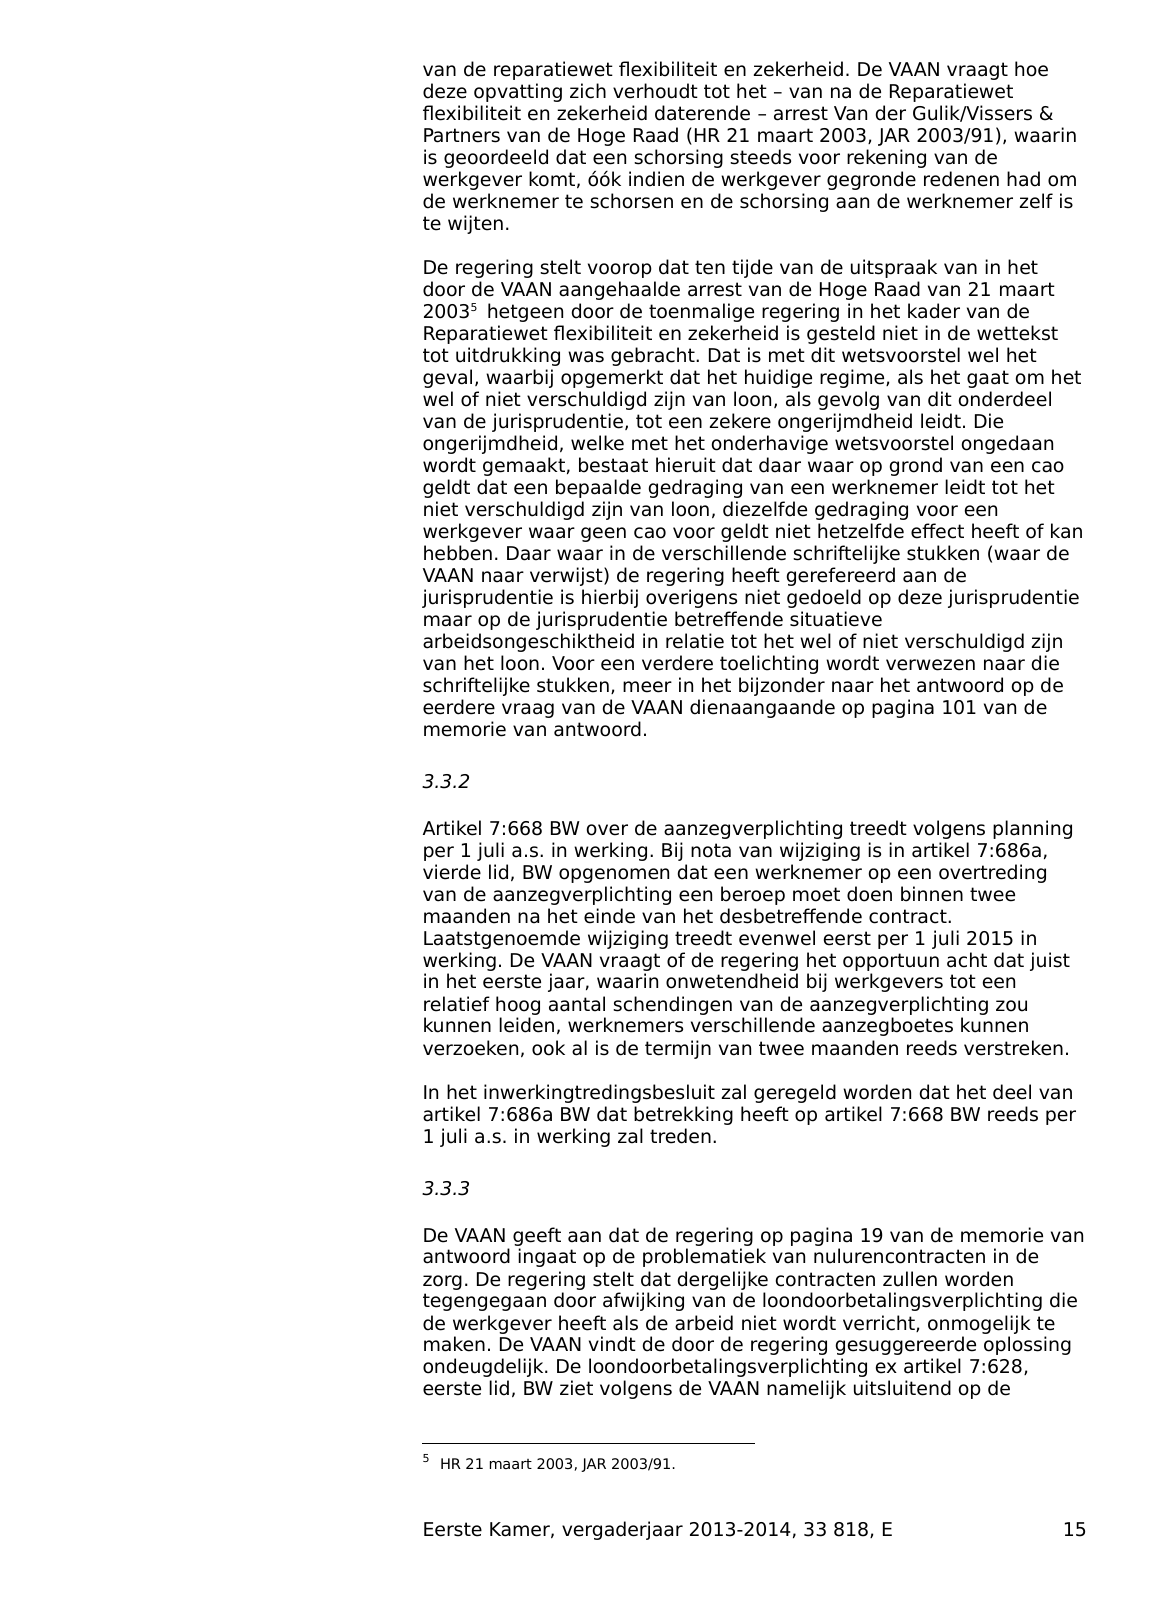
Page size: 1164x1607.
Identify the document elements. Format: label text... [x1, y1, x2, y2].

text Artikel 7:668 BW over de aanzegverplichting treedt volgens planning per 1 juli a.s. in werking. Bij nota van wijziging is in artikel 7:686a, vierde lid, BW opgenomen dat een werknemer op een overtreding van de aanzegverplichting een beroep moet doen binnen twee maanden na het einde van het desbetreffende contract. Laatstgenoemde wijziging treedt evenwel eerst per 1 juli 2015 in werking. De VAAN vraagt of de regering het opportuun acht dat juist in het eerste jaar, waarin onwetendheid bij werkgevers tot een relatief hoog aantal schendingen van de aanzegverplichting zou kunnen leiden, werknemers verschillende aanzegboetes kunnen verzoeken, ook al is de termijn van twee maanden reeds verstreken. [422, 818, 1087, 1059]
text In het inwerkingtredingsbesluit zal geregeld worden dat het deel van artikel 7:686a BW dat betrekking heeft op artikel 7:668 BW reeds per 1 juli a.s. in werking zal treden. [422, 1082, 1087, 1147]
subtitle 3.3.2 [422, 771, 1087, 793]
text De regering stelt voorop dat ten tijde van de uitspraak van in het door de VAAN aangehaalde arrest van de Hoge Raad van 21 maart 2003 hetgeen door de toenmalige regering in het kader van de Reparatiewet flexibiliteit en zekerheid is gesteld niet in de wettekst tot uitdrukking was gebracht. Dat is met dit wetsvoorstel wel het geval, waarbij opgemerkt dat het huidige regime, als het gaat om het wel of niet verschuldigd zijn van loon, als gevolg van dit onderdeel van de jurisprudentie, tot een zekere ongerijmdheid leidt. Die ongerijmdheid, welke met het onderhavige wetsvoorstel ongedaan wordt gemaakt, bestaat hieruit dat daar waar op grond van een cao geldt dat een bepaalde gedraging van een werknemer leidt tot het niet verschuldigd zijn van loon, diezelfde gedraging voor een werkgever waar geen cao voor geldt niet hetzelfde effect heeft of kan hebben. Daar waar in de verschillende schriftelijke stukken (waar de VAAN naar verwijst) de regering heeft gerefereerd aan de jurisprudentie is hierbij overigens niet gedoeld op deze jurisprudentie maar op de jurisprudentie betreffende situatieve arbeidsongeschiktheid in relatie tot het wel of niet verschuldigd zijn van het loon. Voor een verdere toelichting wordt verwezen naar die schriftelijke stukken, meer in het bijzonder naar het antwoord op de eerdere vraag van de VAAN dienaangaande op pagina 101 van de memorie van antwoord. [422, 257, 1087, 741]
text De VAAN geeft aan dat de regering op pagina 19 van de memorie van antwoord ingaat op de problematiek van nulurencontracten in de zorg. De regering stelt dat dergelijke contracten zullen worden tegengegaan door afwijking van de loondoorbetalingsverplichting die de werkgever heeft als de arbeid niet wordt verricht, onmogelijk te maken. De VAAN vindt de door de regering gesuggereerde oplossing ondeugdelijk. De loondoorbetalingsverplichting ex artikel 7:628, eerste lid, BW ziet volgens de VAAN namelijk uitsluitend op de [422, 1224, 1087, 1400]
text HR 21 maart 2003, JAR 2003/91. [422, 1452, 1087, 1474]
text van de reparatiewet flexibiliteit en zekerheid. De VAAN vraagt hoe deze opvatting zich verhoudt tot het – van na de Reparatiewet flexibiliteit en zekerheid daterende – arrest Van der Gulik/Vissers & Partners van de Hoge Raad (HR 21 maart 2003, JAR 2003/91), waarin is geoordeeld dat een schorsing steeds voor rekening van de werkgever komt, óók indien de werkgever gegronde redenen had om de werknemer te schorsen en de schorsing aan de werknemer zelf is te wijten. [422, 59, 1087, 235]
subtitle 3.3.3 [422, 1177, 1087, 1199]
